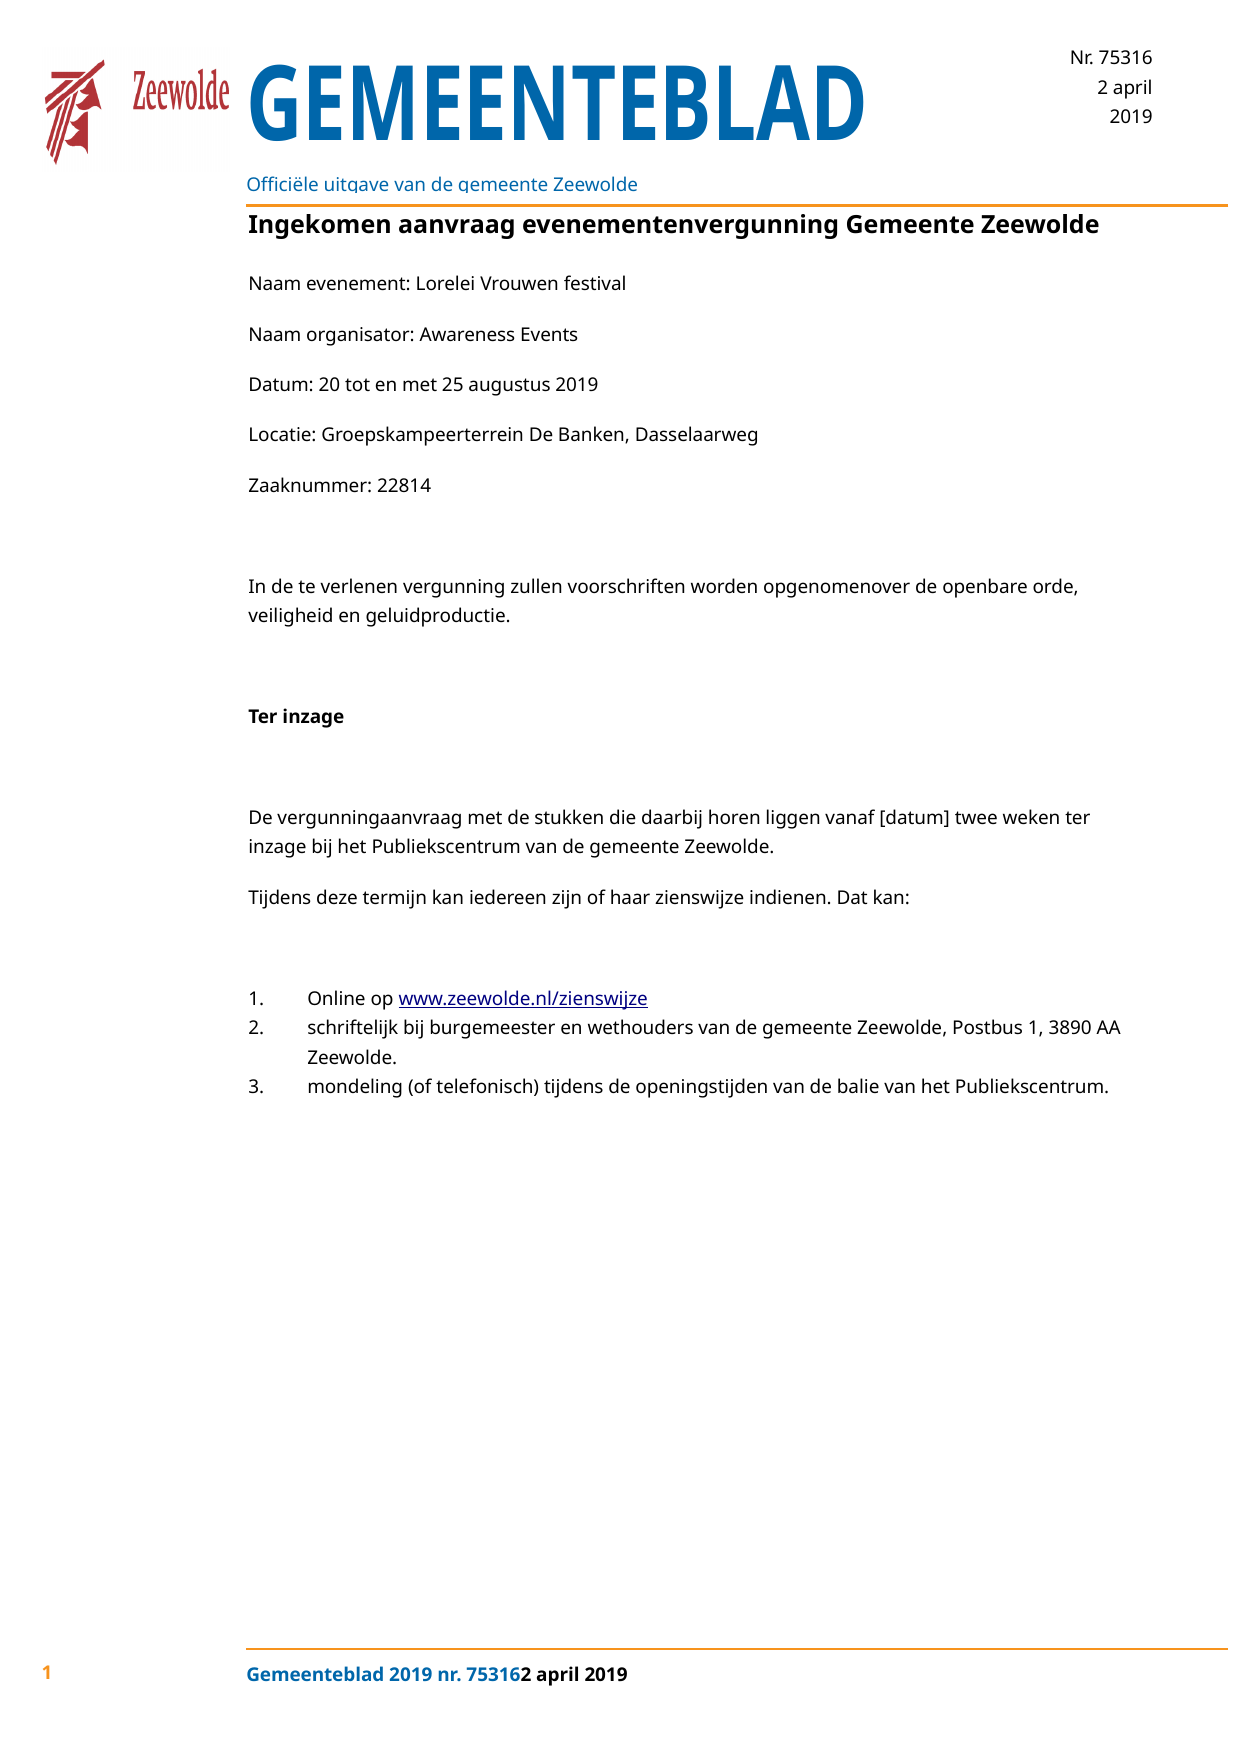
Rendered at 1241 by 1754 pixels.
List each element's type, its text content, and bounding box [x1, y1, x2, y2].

text De vergunningaanvraag met de stukken die daarbij horen liggen vanaf [datum] twee weken ter inzage bij het Publiekscentrum van de gemeente Zeewolde. [248, 804, 1152, 859]
text Ter inzage [248, 703, 1152, 729]
text Naam organisator: Awareness Events [248, 321, 1152, 346]
list Online op www.zeewolde.nl/zienswijze [248, 985, 1152, 1011]
text Tijdens deze termijn kan iedereen zijn of haar zienswijze indienen. Dat kan: [248, 884, 1152, 910]
list mondeling (of telefonisch) tijdens de openingstijden van de balie van het Publiekscentrum. [248, 1074, 1152, 1099]
text In de te verlenen vergunning zullen voorschriften worden opgenomenover de openbare orde, veiligheid en geluidproductie. [248, 573, 1152, 628]
text Datum: 20 tot en met 25 augustus 2019 [248, 371, 1152, 397]
text Zaaknummer: 22814 [248, 472, 1152, 498]
text Locatie: Groepskampeerterrein De Banken, Dasselaarweg [248, 422, 1152, 447]
text Naam evenement: Lorelei Vrouwen festival [248, 270, 1152, 296]
list schriftelijk bij burgemeester en wethouders van de gemeente Zeewolde, Postbus 1, 3890 AA Zeewolde. [248, 1014, 1152, 1070]
text Ingekomen aanvraag evenementenvergunning Gemeente Zeewolde [248, 207, 1152, 241]
picture [41, 47, 231, 172]
